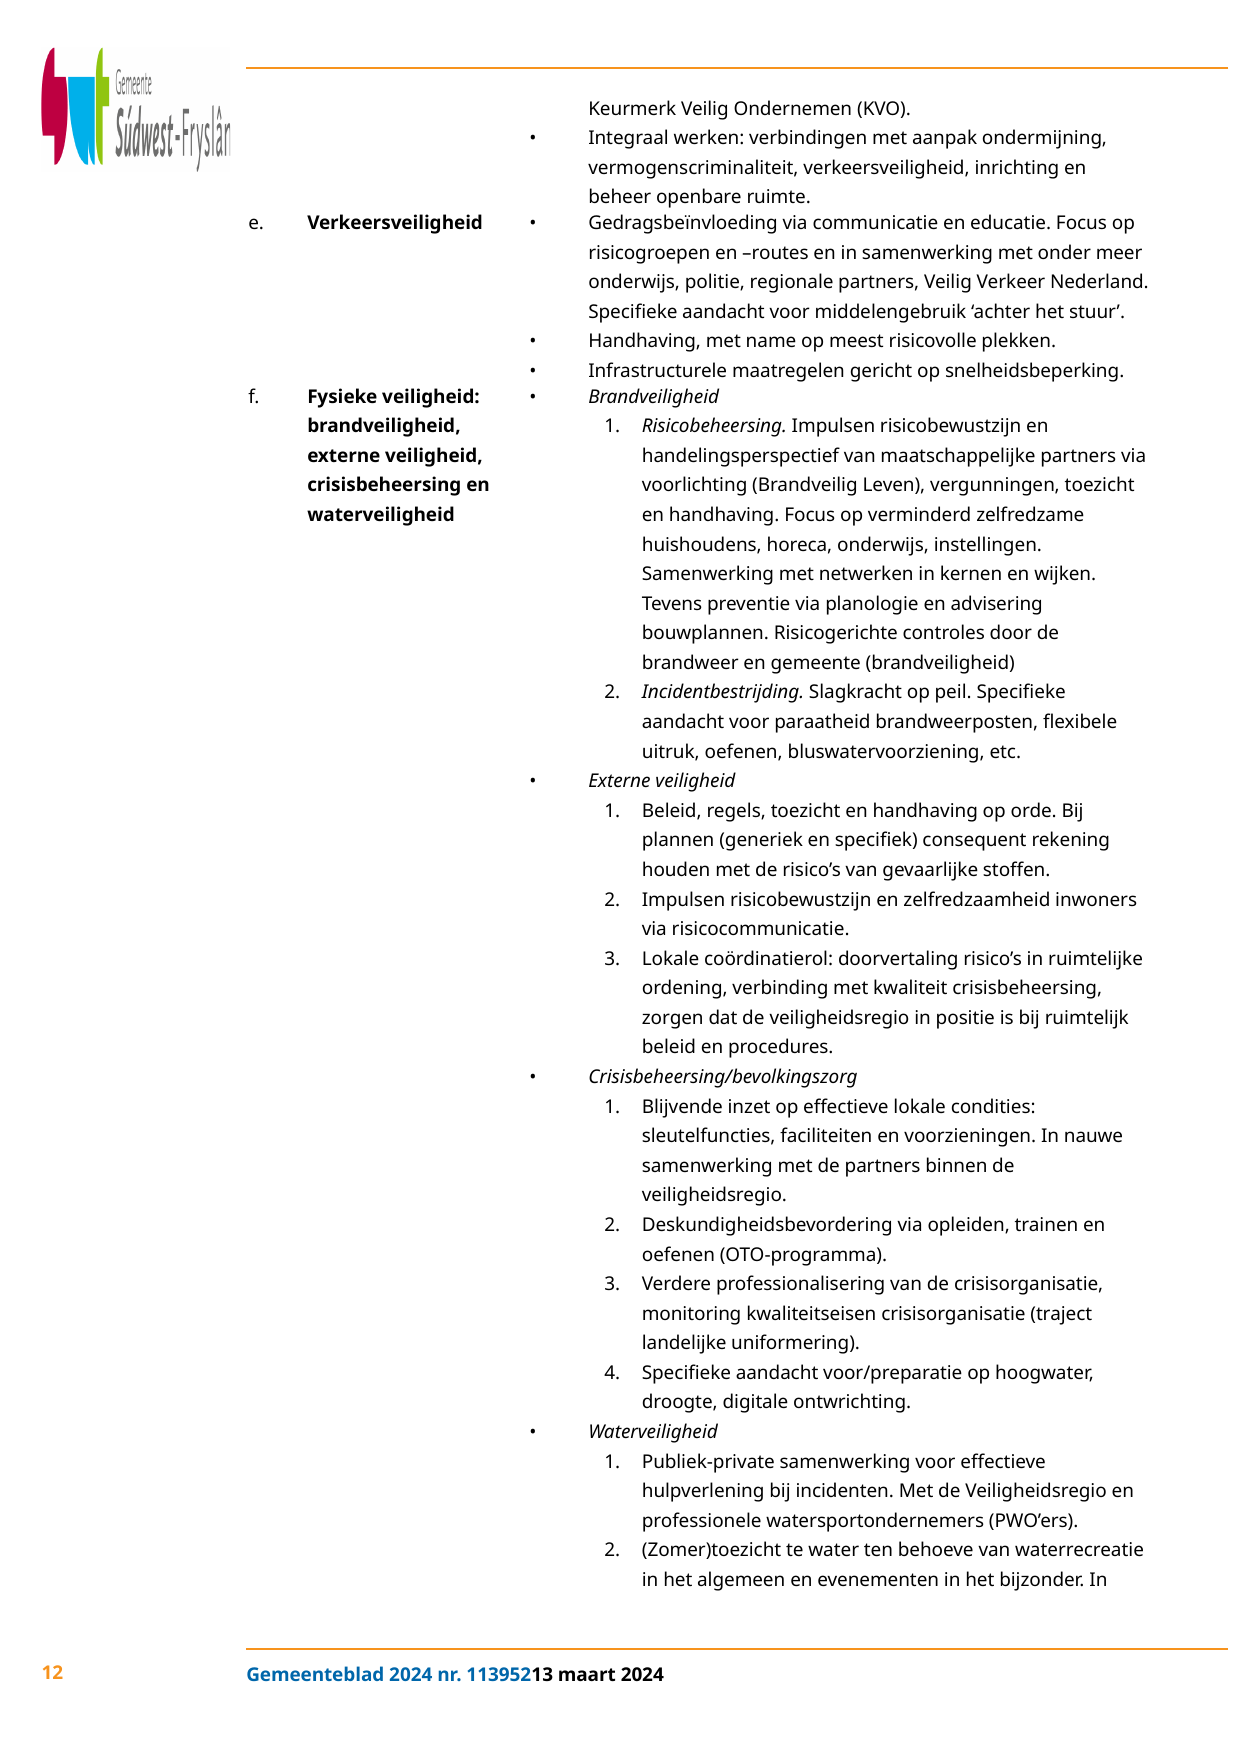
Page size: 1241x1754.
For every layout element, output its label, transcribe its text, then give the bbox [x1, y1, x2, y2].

picture [41, 47, 231, 172]
table_cell Gedragsbeïnvloeding via communicatie en educatie. Focus op risicogroepen en –routes en in samenwerking met onder meer onderwijs, politie, regionale partners, Veilig Verkeer Nederland. Specifieke aandacht voor middelengebruik ‘achter het stuur’. Handhaving, met name op meest risicovolle plekken. Infrastructurele maatregelen gericht op snelheidsbeperking. [529, 209, 1152, 383]
table_cell Fysieke veiligheid: brandveiligheid, externe veiligheid, crisisbeheersing en waterveiligheid [248, 383, 529, 1592]
table_cell Brandveiligheid Risicobeheersing. Impulsen risicobewustzijn en handelingsperspectief van maatschappelijke partners via voorlichting (Brandveilig Leven), vergunningen, toezicht en handhaving. Focus op verminderd zelfredzame huishoudens, horeca, onderwijs, instellingen. Samenwerking met netwerken in kernen en wijken. Tevens preventie via planologie en advisering bouwplannen. Risicogerichte controles door de brandweer en gemeente (brandveiligheid) Incidentbestrijding. Slagkracht op peil. Specifieke aandacht voor paraatheid brandweerposten, flexibele uitruk, oefenen, bluswatervoorziening, etc. Externe veiligheid Beleid, regels, toezicht en handhaving op orde. Bij plannen (generiek en specifiek) consequent rekening houden met de risico’s van gevaarlijke stoffen. Impulsen risicobewustzijn en zelfredzaamheid inwoners via risicocommunicatie. Lokale coördinatierol: doorvertaling risico’s in ruimtelijke ordening, verbinding met kwaliteit crisisbeheersing, zorgen dat de veiligheidsregio in positie is bij ruimtelijk beleid en procedures. Crisisbeheersing/bevolkingszorg Blijvende inzet op effectieve lokale condities: sleutelfuncties, faciliteiten en voorzieningen. In nauwe samenwerking met de partners binnen de veiligheidsregio. Deskundigheidsbevordering via opleiden, trainen en oefenen (OTO-programma). Verdere professionalisering van de crisisorganisatie, monitoring kwaliteitseisen crisisorganisatie (traject landelijke uniformering). Specifieke aandacht voor/preparatie op hoogwater, droogte, digitale ontwrichting. Waterveiligheid Publiek-private samenwerking voor effectieve hulpverlening bij incidenten. Met de Veiligheidsregio en professionele watersportondernemers (PWO’ers). (Zomer)toezicht te water ten behoeve van waterrecreatie in het algemeen en evenementen in het bijzonder. In [529, 383, 1152, 1592]
table_cell [248, 95, 529, 209]
table_cell Verkeersveiligheid [248, 209, 529, 383]
table_cell Keurmerk Veilig Ondernemen (KVO). Integraal werken: verbindingen met aanpak ondermijning, vermogenscriminaliteit, verkeersveiligheid, inrichting en beheer openbare ruimte. [529, 95, 1152, 209]
